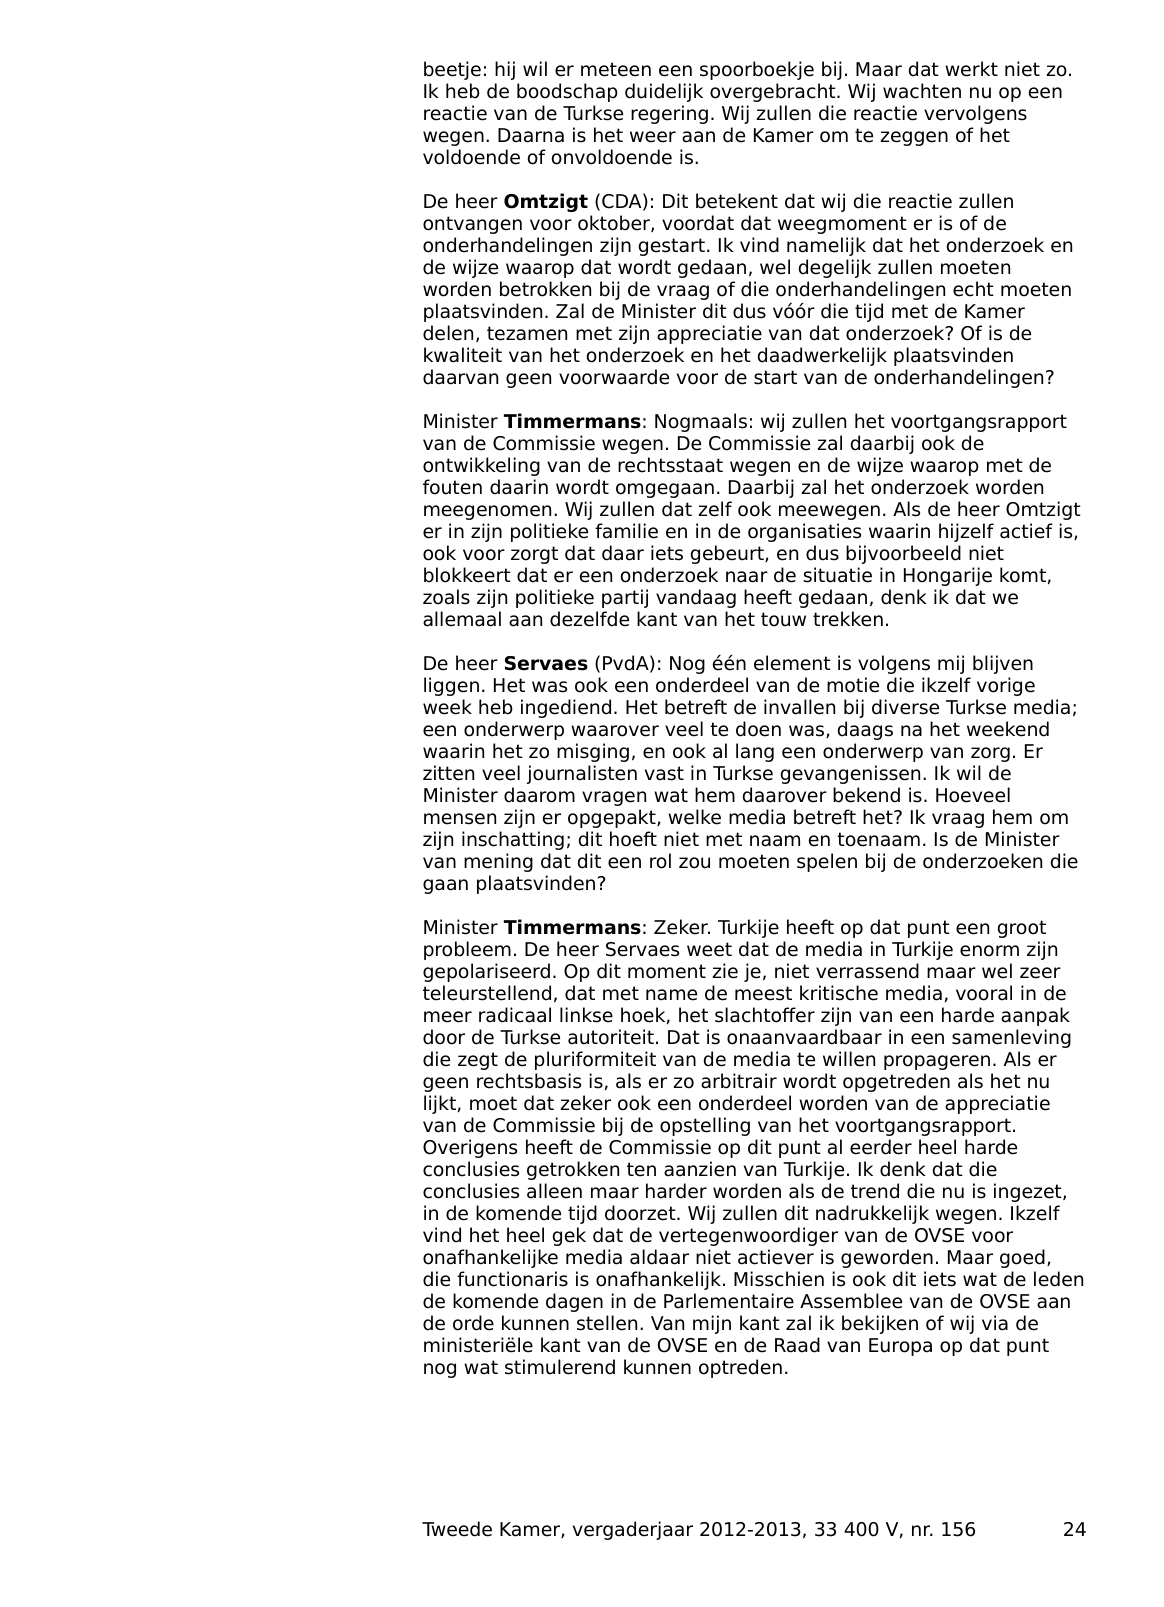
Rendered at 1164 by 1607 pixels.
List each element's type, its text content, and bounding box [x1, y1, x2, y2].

text Minister Timmermans: Zeker. Turkije heeft op dat punt een groot probleem. De heer Servaes weet dat de media in Turkije enorm zijn gepolariseerd. Op dit moment zie je, niet verrassend maar wel zeer teleurstellend, dat met name de meest kritische media, vooral in de meer radicaal linkse hoek, het slachtoffer zijn van een harde aanpak door de Turkse autoriteit. Dat is onaanvaardbaar in een samenleving die zegt de pluriformiteit van de media te willen propageren. Als er geen rechtsbasis is, als er zo arbitrair wordt opgetreden als het nu lijkt, moet dat zeker ook een onderdeel worden van de appreciatie van de Commissie bij de opstelling van het voortgangsrapport. Overigens heeft de Commissie op dit punt al eerder heel harde conclusies getrokken ten aanzien van Turkije. Ik denk dat die conclusies alleen maar harder worden als de trend die nu is ingezet, in de komende tijd doorzet. Wij zullen dit nadrukkelijk wegen. Ikzelf vind het heel gek dat de vertegenwoordiger van de OVSE voor onafhankelijke media aldaar niet actiever is geworden. Maar goed, die functionaris is onafhankelijk. Misschien is ook dit iets wat de leden de komende dagen in de Parlementaire Assemblee van de OVSE aan de orde kunnen stellen. Van mijn kant zal ik bekijken of wij via de ministeriële kant van de OVSE en de Raad van Europa op dat punt nog wat stimulerend kunnen optreden. [422, 917, 1087, 1379]
text beetje: hij wil er meteen een spoorboekje bij. Maar dat werkt niet zo. Ik heb de boodschap duidelijk overgebracht. Wij wachten nu op een reactie van de Turkse regering. Wij zullen die reactie vervolgens wegen. Daarna is het weer aan de Kamer om te zeggen of het voldoende of onvoldoende is. [422, 59, 1087, 169]
text Minister Timmermans: Nogmaals: wij zullen het voortgangsrapport van de Commissie wegen. De Commissie zal daarbij ook de ontwikkeling van de rechtsstaat wegen en de wijze waarop met de fouten daarin wordt omgegaan. Daarbij zal het onderzoek worden meegenomen. Wij zullen dat zelf ook meewegen. Als de heer Omtzigt er in zijn politieke familie en in de organisaties waarin hijzelf actief is, ook voor zorgt dat daar iets gebeurt, en dus bijvoorbeeld niet blokkeert dat er een onderzoek naar de situatie in Hongarije komt, zoals zijn politieke partij vandaag heeft gedaan, denk ik dat we allemaal aan dezelfde kant van het touw trekken. [422, 411, 1087, 631]
text De heer Servaes (PvdA): Nog één element is volgens mij blijven liggen. Het was ook een onderdeel van de motie die ikzelf vorige week heb ingediend. Het betreft de invallen bij diverse Turkse media; een onderwerp waarover veel te doen was, daags na het weekend waarin het zo misging, en ook al lang een onderwerp van zorg. Er zitten veel journalisten vast in Turkse gevangenissen. Ik wil de Minister daarom vragen wat hem daarover bekend is. Hoeveel mensen zijn er opgepakt, welke media betreft het? Ik vraag hem om zijn inschatting; dit hoeft niet met naam en toenaam. Is de Minister van mening dat dit een rol zou moeten spelen bij de onderzoeken die gaan plaatsvinden? [422, 653, 1087, 895]
text De heer Omtzigt (CDA): Dit betekent dat wij die reactie zullen ontvangen voor oktober, voordat dat weegmoment er is of de onderhandelingen zijn gestart. Ik vind namelijk dat het onderzoek en de wijze waarop dat wordt gedaan, wel degelijk zullen moeten worden betrokken bij de vraag of die onderhandelingen echt moeten plaatsvinden. Zal de Minister dit dus vóór die tijd met de Kamer delen, tezamen met zijn appreciatie van dat onderzoek? Of is de kwaliteit van het onderzoek en het daadwerkelijk plaatsvinden daarvan geen voorwaarde voor de start van de onderhandelingen? [422, 191, 1087, 389]
